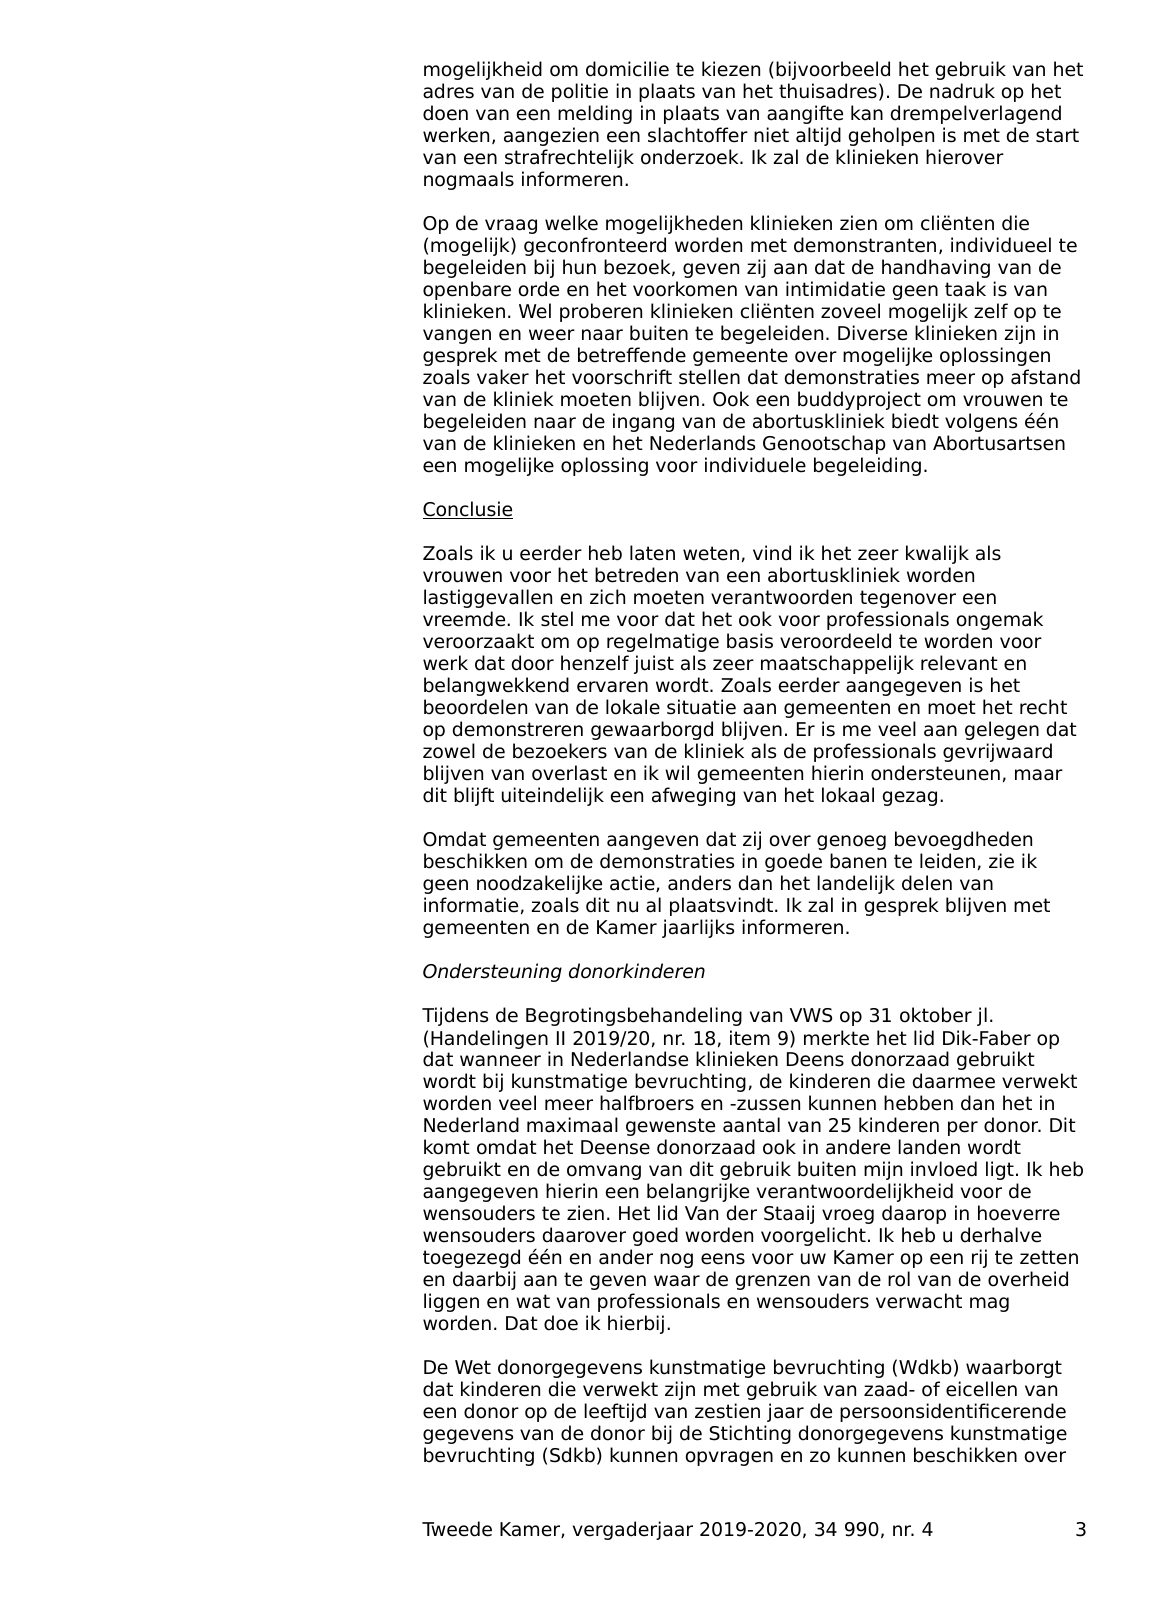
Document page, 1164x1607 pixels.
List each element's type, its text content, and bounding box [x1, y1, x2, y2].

subtitle Conclusie [422, 499, 1087, 521]
subtitle Ondersteuning donorkinderen [422, 961, 1087, 983]
text De Wet donorgegevens kunstmatige bevruchting (Wdkb) waarborgt dat kinderen die verwekt zijn met gebruik van zaad- of eicellen van een donor op de leeftijd van zestien jaar de persoonsidentificerende gegevens van de donor bij de Stichting donorgegevens kunstmatige bevruchting (Sdkb) kunnen opvragen en zo kunnen beschikken over [422, 1357, 1087, 1467]
text mogelijkheid om domicilie te kiezen (bijvoorbeeld het gebruik van het adres van de politie in plaats van het thuisadres). De nadruk op het doen van een melding in plaats van aangifte kan drempelverlagend werken, aangezien een slachtoffer niet altijd geholpen is met de start van een strafrechtelijk onderzoek. Ik zal de klinieken hierover nogmaals informeren. [422, 59, 1087, 191]
text Op de vraag welke mogelijkheden klinieken zien om cliënten die (mogelijk) geconfronteerd worden met demonstranten, individueel te begeleiden bij hun bezoek, geven zij aan dat de handhaving van de openbare orde en het voorkomen van intimidatie geen taak is van klinieken. Wel proberen klinieken cliënten zoveel mogelijk zelf op te vangen en weer naar buiten te begeleiden. Diverse klinieken zijn in gesprek met de betreffende gemeente over mogelijke oplossingen zoals vaker het voorschrift stellen dat demonstraties meer op afstand van de kliniek moeten blijven. Ook een buddyproject om vrouwen te begeleiden naar de ingang van de abortuskliniek biedt volgens één van de klinieken en het Nederlands Genootschap van Abortusartsen een mogelijke oplossing voor individuele begeleiding. [422, 213, 1087, 477]
text Omdat gemeenten aangeven dat zij over genoeg bevoegdheden beschikken om de demonstraties in goede banen te leiden, zie ik geen noodzakelijke actie, anders dan het landelijk delen van informatie, zoals dit nu al plaatsvindt. Ik zal in gesprek blijven met gemeenten en de Kamer jaarlijks informeren. [422, 829, 1087, 939]
text Tijdens de Begrotingsbehandeling van VWS op 31 oktober jl. (Handelingen II 2019/20, nr. 18, item 9) merkte het lid Dik-Faber op dat wanneer in Nederlandse klinieken Deens donorzaad gebruikt wordt bij kunstmatige bevruchting, de kinderen die daarmee verwekt worden veel meer halfbroers en -zussen kunnen hebben dan het in Nederland maximaal gewenste aantal van 25 kinderen per donor. Dit komt omdat het Deense donorzaad ook in andere landen wordt gebruikt en de omvang van dit gebruik buiten mijn invloed ligt. Ik heb aangegeven hierin een belangrijke verantwoordelijkheid voor de wensouders te zien. Het lid Van der Staaij vroeg daarop in hoeverre wensouders daarover goed worden voorgelicht. Ik heb u derhalve toegezegd één en ander nog eens voor uw Kamer op een rij te zetten en daarbij aan te geven waar de grenzen van de rol van de overheid liggen en wat van professionals en wensouders verwacht mag worden. Dat doe ik hierbij. [422, 1005, 1087, 1335]
text Zoals ik u eerder heb laten weten, vind ik het zeer kwalijk als vrouwen voor het betreden van een abortuskliniek worden lastiggevallen en zich moeten verantwoorden tegenover een vreemde. Ik stel me voor dat het ook voor professionals ongemak veroorzaakt om op regelmatige basis veroordeeld te worden voor werk dat door henzelf juist als zeer maatschappelijk relevant en belangwekkend ervaren wordt. Zoals eerder aangegeven is het beoordelen van de lokale situatie aan gemeenten en moet het recht op demonstreren gewaarborgd blijven. Er is me veel aan gelegen dat zowel de bezoekers van de kliniek als de professionals gevrijwaard blijven van overlast en ik wil gemeenten hierin ondersteunen, maar dit blijft uiteindelijk een afweging van het lokaal gezag. [422, 543, 1087, 807]
